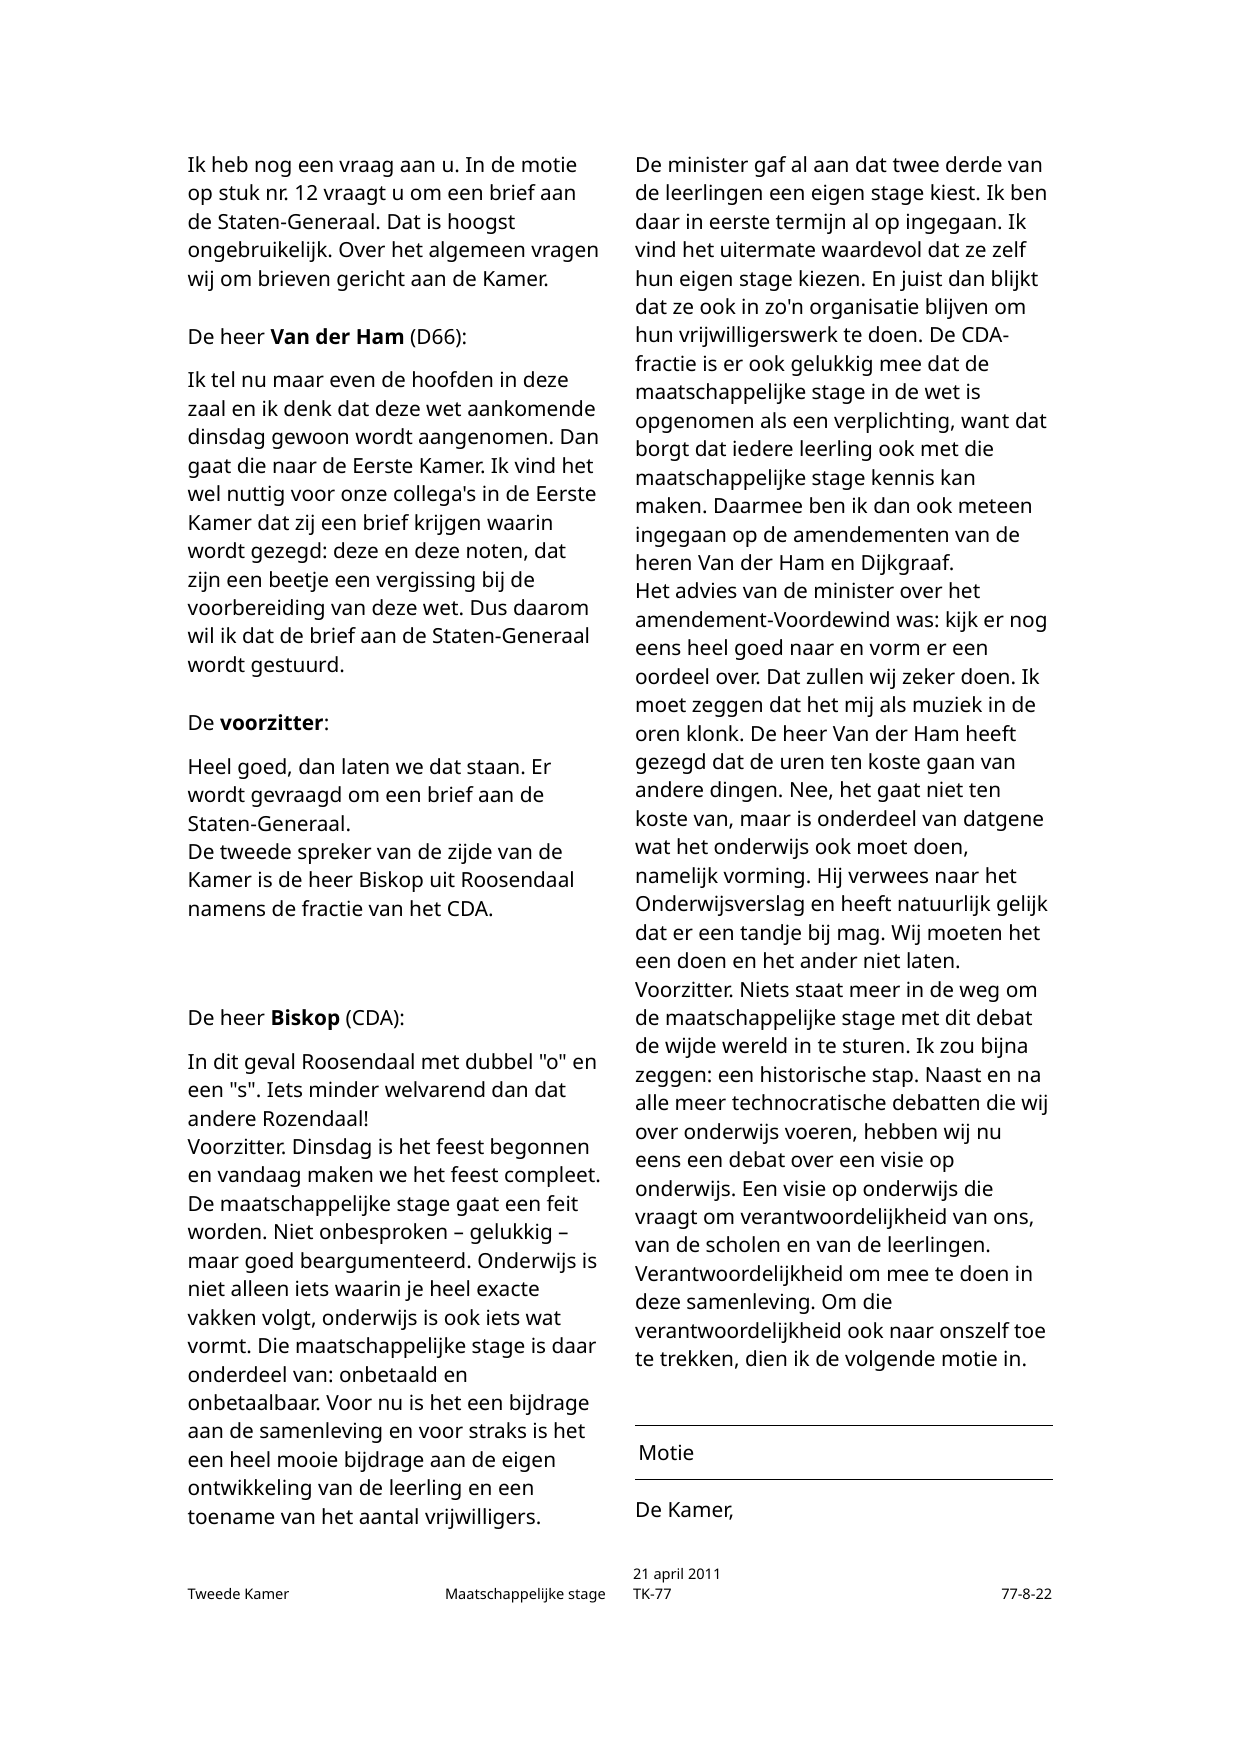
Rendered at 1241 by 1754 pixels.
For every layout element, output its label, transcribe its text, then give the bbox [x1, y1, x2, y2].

text De Kamer, [635, 1495, 1053, 1523]
text De heer Van der Ham (D66): [187, 322, 605, 351]
text Heel goed, dan laten we dat staan. Er wordt gevraagd om een brief aan de Staten-Generaal. [187, 752, 605, 837]
text Voorzitter. Dinsdag is het feest begonnen en vandaag maken we het feest compleet. De maatschappelijke stage gaat een feit worden. Niet onbesproken – gelukkig – maar goed beargumenteerd. Onderwijs is niet alleen iets waarin je heel exacte vakken volgt, onderwijs is ook iets wat vormt. Die maatschappelijke stage is daar onderdeel van: onbetaald en onbetaalbaar. Voor nu is het een bijdrage aan de samenleving en voor straks is het een heel mooie bijdrage aan de eigen ontwikkeling van de leerling en een toename van het aantal vrijwilligers. [187, 1132, 605, 1530]
text Ik tel nu maar even de hoofden in deze zaal en ik denk dat deze wet aankomende dinsdag gewoon wordt aangenomen. Dan gaat die naar de Eerste Kamer. Ik vind het wel nuttig voor onze collega's in de Eerste Kamer dat zij een brief krijgen waarin wordt gezegd: deze en deze noten, dat zijn een beetje een vergissing bij de voorbereiding van deze wet. Dus daarom wil ik dat de brief aan de Staten-Generaal wordt gestuurd. [187, 366, 605, 678]
text  [187, 952, 605, 981]
text De minister gaf al aan dat twee derde van de leerlingen een eigen stage kiest. Ik ben daar in eerste termijn al op ingegaan. Ik vind het uitermate waardevol dat ze zelf hun eigen stage kiezen. En juist dan blijkt dat ze ook in zo'n organisatie blijven om hun vrijwilligerswerk te doen. De CDA-fractie is er ook gelukkig mee dat de maatschappelijke stage in de wet is opgenomen als een verplichting, want dat borgt dat iedere leerling ook met die maatschappelijke stage kennis kan maken. Daarmee ben ik dan ook meteen ingegaan op de amendementen van de heren Van der Ham en Dijkgraaf. [635, 150, 1053, 577]
text De tweede spreker van de zijde van de Kamer is de heer Biskop uit Roosendaal namens de fractie van het CDA. [187, 837, 605, 922]
text In dit geval Roosendaal met dubbel "o" en een "s". Iets minder welvarend dan dat andere Rozendaal! [187, 1047, 605, 1132]
text Het advies van de minister over het amendement-Voordewind was: kijk er nog eens heel goed naar en vorm er een oordeel over. Dat zullen wij zeker doen. Ik moet zeggen dat het mij als muziek in de oren klonk. De heer Van der Ham heeft gezegd dat de uren ten koste gaan van andere dingen. Nee, het gaat niet ten koste van, maar is onderdeel van datgene wat het onderwijs ook moet doen, namelijk vorming. Hij verwees naar het Onderwijsverslag en heeft natuurlijk gelijk dat er een tandje bij mag. Wij moeten het een doen en het ander niet laten. [635, 577, 1053, 975]
text De heer Biskop (CDA): [187, 1003, 605, 1032]
text Ik heb nog een vraag aan u. In de motie op stuk nr. 12 vraagt u om een brief aan de Staten-Generaal. Dat is hoogst ongebruikelijk. Over het algemeen vragen wij om brieven gericht aan de Kamer. [187, 150, 605, 292]
subtitle Motie [635, 1426, 1053, 1479]
text De voorzitter: [187, 708, 605, 737]
text Voorzitter. Niets staat meer in de weg om de maatschappelijke stage met dit debat de wijde wereld in te sturen. Ik zou bijna zeggen: een historische stap. Naast en na alle meer technocratische debatten die wij over onderwijs voeren, hebben wij nu eens een debat over een visie op onderwijs. Een visie op onderwijs die vraagt om verantwoordelijkheid van ons, van de scholen en van de leerlingen. Verantwoordelijkheid om mee te doen in deze samenleving. Om die verantwoordelijkheid ook naar onszelf toe te trekken, dien ik de volgende motie in. [635, 975, 1053, 1373]
